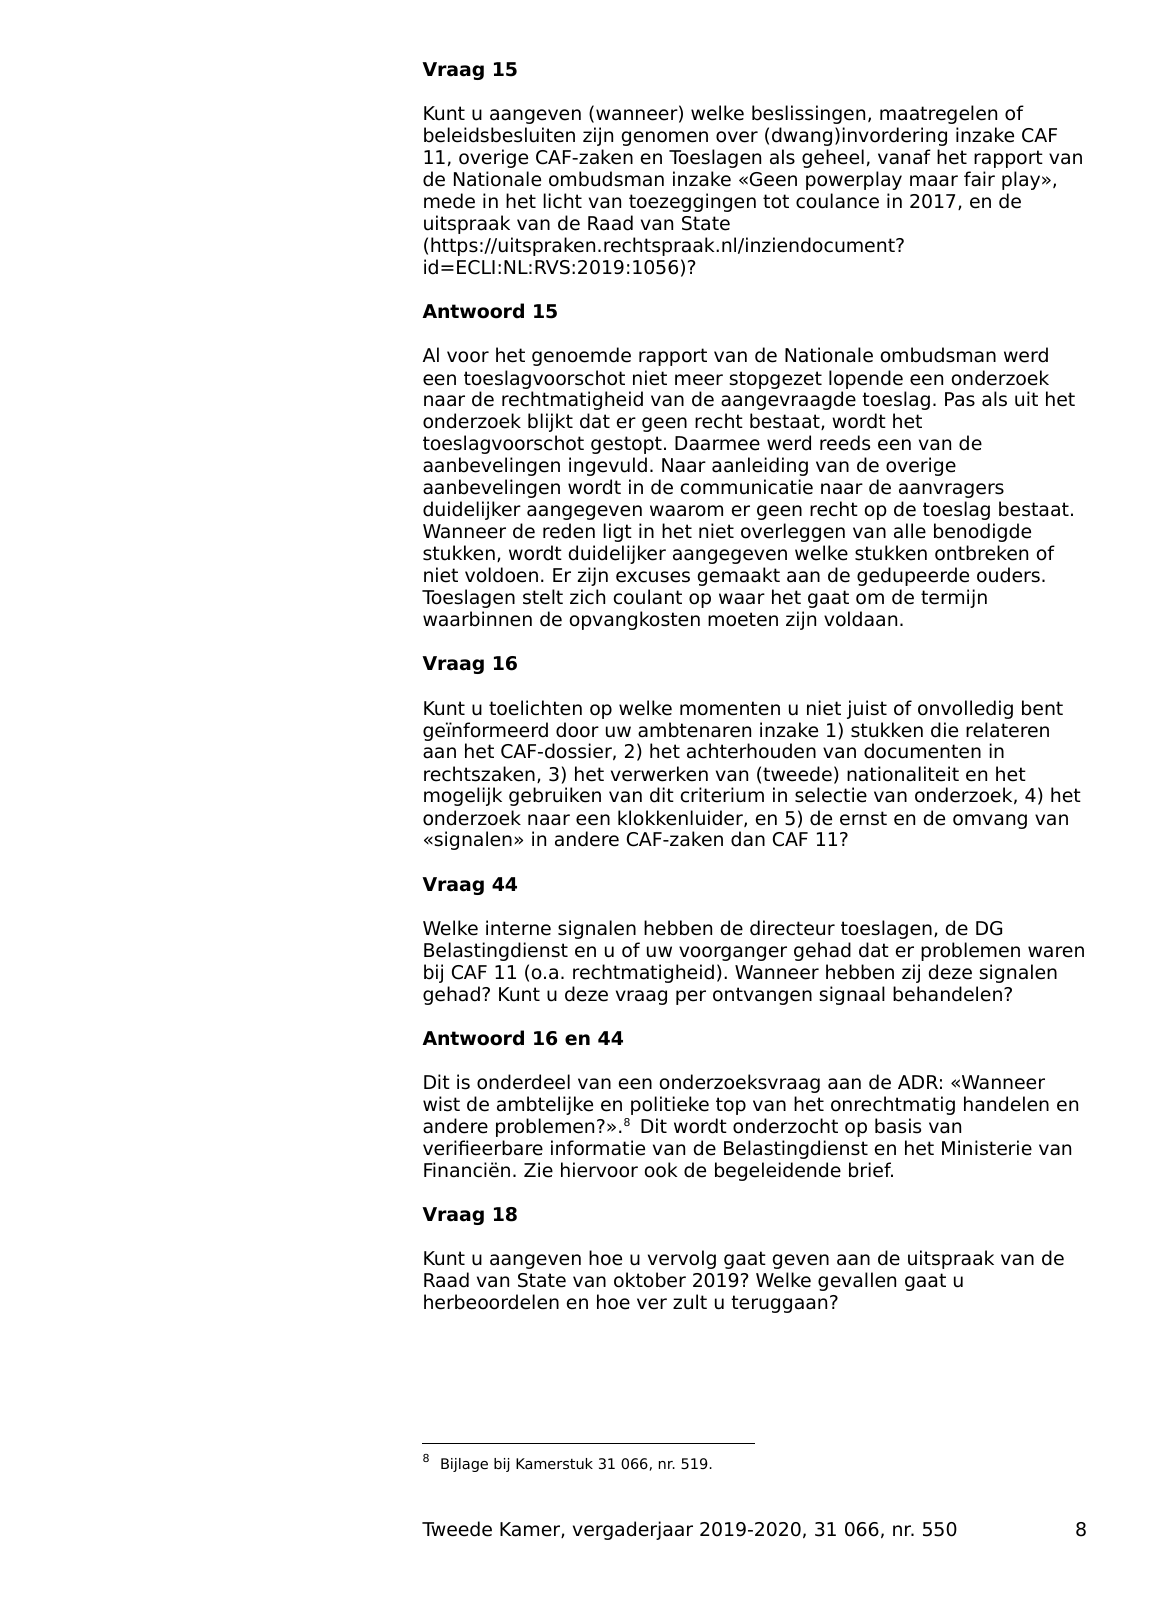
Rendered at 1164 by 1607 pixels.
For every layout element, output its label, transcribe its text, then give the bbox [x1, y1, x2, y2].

text Al voor het genoemde rapport van de Nationale ombudsman werd een toeslagvoorschot niet meer stopgezet lopende een onderzoek naar de rechtmatigheid van de aangevraagde toeslag. Pas als uit het onderzoek blijkt dat er geen recht bestaat, wordt het toeslagvoorschot gestopt. Daarmee werd reeds een van de aanbevelingen ingevuld. Naar aanleiding van de overige aanbevelingen wordt in de communicatie naar de aanvragers duidelijker aangegeven waarom er geen recht op de toeslag bestaat. Wanneer de reden ligt in het niet overleggen van alle benodigde stukken, wordt duidelijker aangegeven welke stukken ontbreken of niet voldoen. Er zijn excuses gemaakt aan de gedupeerde ouders. Toeslagen stelt zich coulant op waar het gaat om de termijn waarbinnen de opvangkosten moeten zijn voldaan. [422, 345, 1087, 631]
subtitle Antwoord 15 [422, 301, 1087, 323]
subtitle Vraag 16 [422, 653, 1087, 675]
text Bijlage bij Kamerstuk 31 066, nr. 519. [422, 1452, 1087, 1474]
text Kunt u aangeven hoe u vervolg gaat geven aan de uitspraak van de Raad van State van oktober 2019? Welke gevallen gaat u herbeoordelen en hoe ver zult u teruggaan? [422, 1248, 1087, 1314]
text Welke interne signalen hebben de directeur toeslagen, de DG Belastingdienst en u of uw voorganger gehad dat er problemen waren bij CAF 11 (o.a. rechtmatigheid). Wanneer hebben zij deze signalen gehad? Kunt u deze vraag per ontvangen signaal behandelen? [422, 918, 1087, 1006]
subtitle Antwoord 16 en 44 [422, 1028, 1087, 1050]
text Kunt u toelichten op welke momenten u niet juist of onvolledig bent geïnformeerd door uw ambtenaren inzake 1) stukken die relateren aan het CAF-dossier, 2) het achterhouden van documenten in rechtszaken, 3) het verwerken van (tweede) nationaliteit en het mogelijk gebruiken van dit criterium in selectie van onderzoek, 4) het onderzoek naar een klokkenluider, en 5) de ernst en de omvang van «signalen» in andere CAF-zaken dan CAF 11? [422, 697, 1087, 851]
text Kunt u aangeven (wanneer) welke beslissingen, maatregelen of beleidsbesluiten zijn genomen over (dwang)invordering inzake CAF 11, overige CAF-zaken en Toeslagen als geheel, vanaf het rapport van de Nationale ombudsman inzake «Geen powerplay maar fair play», mede in het licht van toezeggingen tot coulance in 2017, en de uitspraak van de Raad van State (https://uitspraken.rechtspraak.nl/inziendocument?id=ECLI:NL:RVS:2019:1056)? [422, 103, 1087, 279]
subtitle Vraag 18 [422, 1204, 1087, 1226]
text Dit is onderdeel van een onderzoeksvraag aan de ADR: «Wanneer wist de ambtelijke en politieke top van het onrechtmatig handelen en andere problemen?». Dit wordt onderzocht op basis van verifieerbare informatie van de Belastingdienst en het Ministerie van Financiën. Zie hiervoor ook de begeleidende brief. [422, 1072, 1087, 1182]
subtitle Vraag 44 [422, 873, 1087, 896]
subtitle Vraag 15 [422, 59, 1087, 81]
